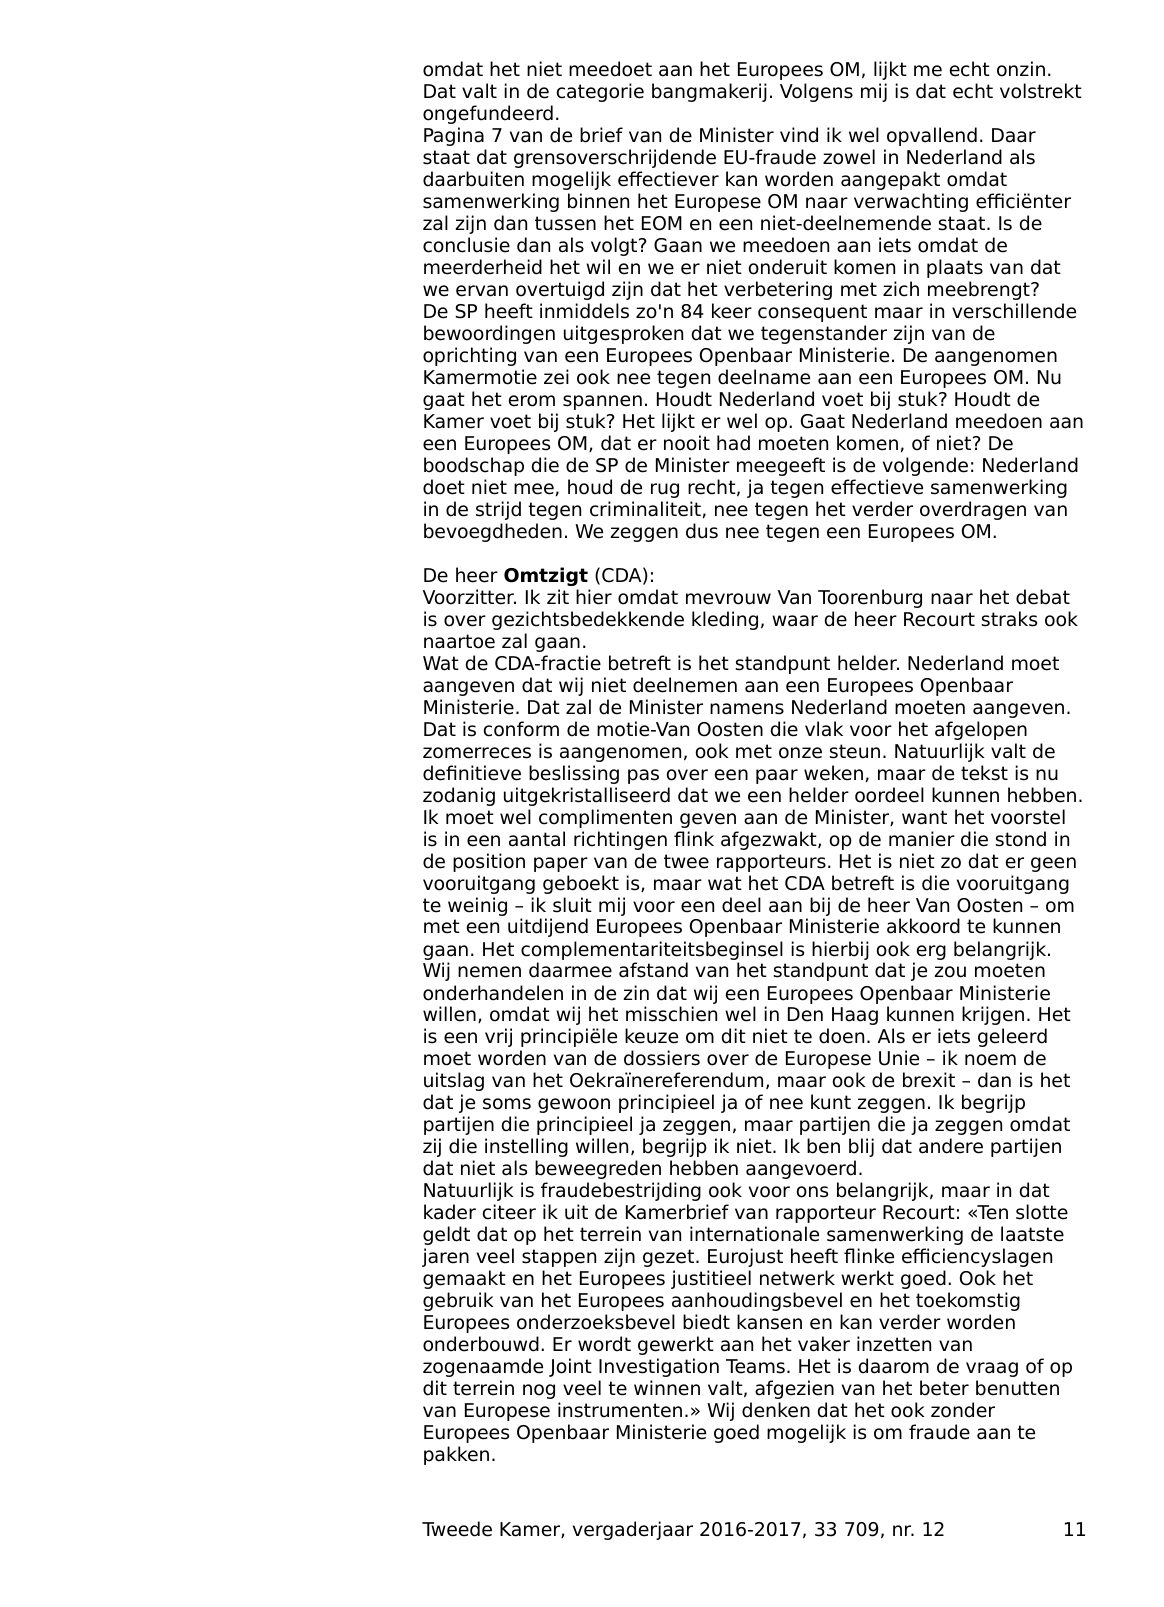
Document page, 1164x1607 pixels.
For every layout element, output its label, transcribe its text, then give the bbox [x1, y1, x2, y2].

text Pagina 7 van de brief van de Minister vind ik wel opvallend. Daar staat dat grensoverschrijdende EU-fraude zowel in Nederland als daarbuiten mogelijk effectiever kan worden aangepakt omdat samenwerking binnen het Europese OM naar verwachting efficiënter zal zijn dan tussen het EOM en een niet-deelnemende staat. Is de conclusie dan als volgt? Gaan we meedoen aan iets omdat de meerderheid het wil en we er niet onderuit komen in plaats van dat we ervan overtuigd zijn dat het verbetering met zich meebrengt? [422, 125, 1087, 301]
text De heer Omtzigt (CDA): [422, 565, 1087, 587]
text De SP heeft inmiddels zo'n 84 keer consequent maar in verschillende bewoordingen uitgesproken dat we tegenstander zijn van de oprichting van een Europees Openbaar Ministerie. De aangenomen Kamermotie zei ook nee tegen deelname aan een Europees OM. Nu gaat het erom spannen. Houdt Nederland voet bij stuk? Houdt de Kamer voet bij stuk? Het lijkt er wel op. Gaat Nederland meedoen aan een Europees OM, dat er nooit had moeten komen, of niet? De boodschap die de SP de Minister meegeeft is de volgende: Nederland doet niet mee, houd de rug recht, ja tegen effectieve samenwerking in de strijd tegen criminaliteit, nee tegen het verder overdragen van bevoegdheden. We zeggen dus nee tegen een Europees OM. [422, 301, 1087, 543]
text Natuurlijk is fraudebestrijding ook voor ons belangrijk, maar in dat kader citeer ik uit de Kamerbrief van rapporteur Recourt: «Ten slotte geldt dat op het terrein van internationale samenwerking de laatste jaren veel stappen zijn gezet. Eurojust heeft flinke efficiencyslagen gemaakt en het Europees justitieel netwerk werkt goed. Ook het gebruik van het Europees aanhoudingsbevel en het toekomstig Europees onderzoeksbevel biedt kansen en kan verder worden onderbouwd. Er wordt gewerkt aan het vaker inzetten van zogenaamde Joint Investigation Teams. Het is daarom de vraag of op dit terrein nog veel te winnen valt, afgezien van het beter benutten van Europese instrumenten.» Wij denken dat het ook zonder Europees Openbaar Ministerie goed mogelijk is om fraude aan te pakken. [422, 1180, 1087, 1466]
text Voorzitter. Ik zit hier omdat mevrouw Van Toorenburg naar het debat is over gezichtsbedekkende kleding, waar de heer Recourt straks ook naartoe zal gaan. [422, 587, 1087, 653]
text Ik moet wel complimenten geven aan de Minister, want het voorstel is in een aantal richtingen flink afgezwakt, op de manier die stond in de position paper van de twee rapporteurs. Het is niet zo dat er geen vooruitgang geboekt is, maar wat het CDA betreft is die vooruitgang te weinig – ik sluit mij voor een deel aan bij de heer Van Oosten – om met een uitdijend Europees Openbaar Ministerie akkoord te kunnen gaan. Het complementariteitsbeginsel is hierbij ook erg belangrijk. Wij nemen daarmee afstand van het standpunt dat je zou moeten onderhandelen in de zin dat wij een Europees Openbaar Ministerie willen, omdat wij het misschien wel in Den Haag kunnen krijgen. Het is een vrij principiële keuze om dit niet te doen. Als er iets geleerd moet worden van de dossiers over de Europese Unie – ik noem de uitslag van het Oekraïnereferendum, maar ook de brexit – dan is het dat je soms gewoon principieel ja of nee kunt zeggen. Ik begrijp partijen die principieel ja zeggen, maar partijen die ja zeggen omdat zij die instelling willen, begrijp ik niet. Ik ben blij dat andere partijen dat niet als beweegreden hebben aangevoerd. [422, 807, 1087, 1180]
text omdat het niet meedoet aan het Europees OM, lijkt me echt onzin. Dat valt in de categorie bangmakerij. Volgens mij is dat echt volstrekt ongefundeerd. [422, 59, 1087, 125]
text Wat de CDA-fractie betreft is het standpunt helder. Nederland moet aangeven dat wij niet deelnemen aan een Europees Openbaar Ministerie. Dat zal de Minister namens Nederland moeten aangeven. Dat is conform de motie-Van Oosten die vlak voor het afgelopen zomerreces is aangenomen, ook met onze steun. Natuurlijk valt de definitieve beslissing pas over een paar weken, maar de tekst is nu zodanig uitgekristalliseerd dat we een helder oordeel kunnen hebben. [422, 653, 1087, 807]
